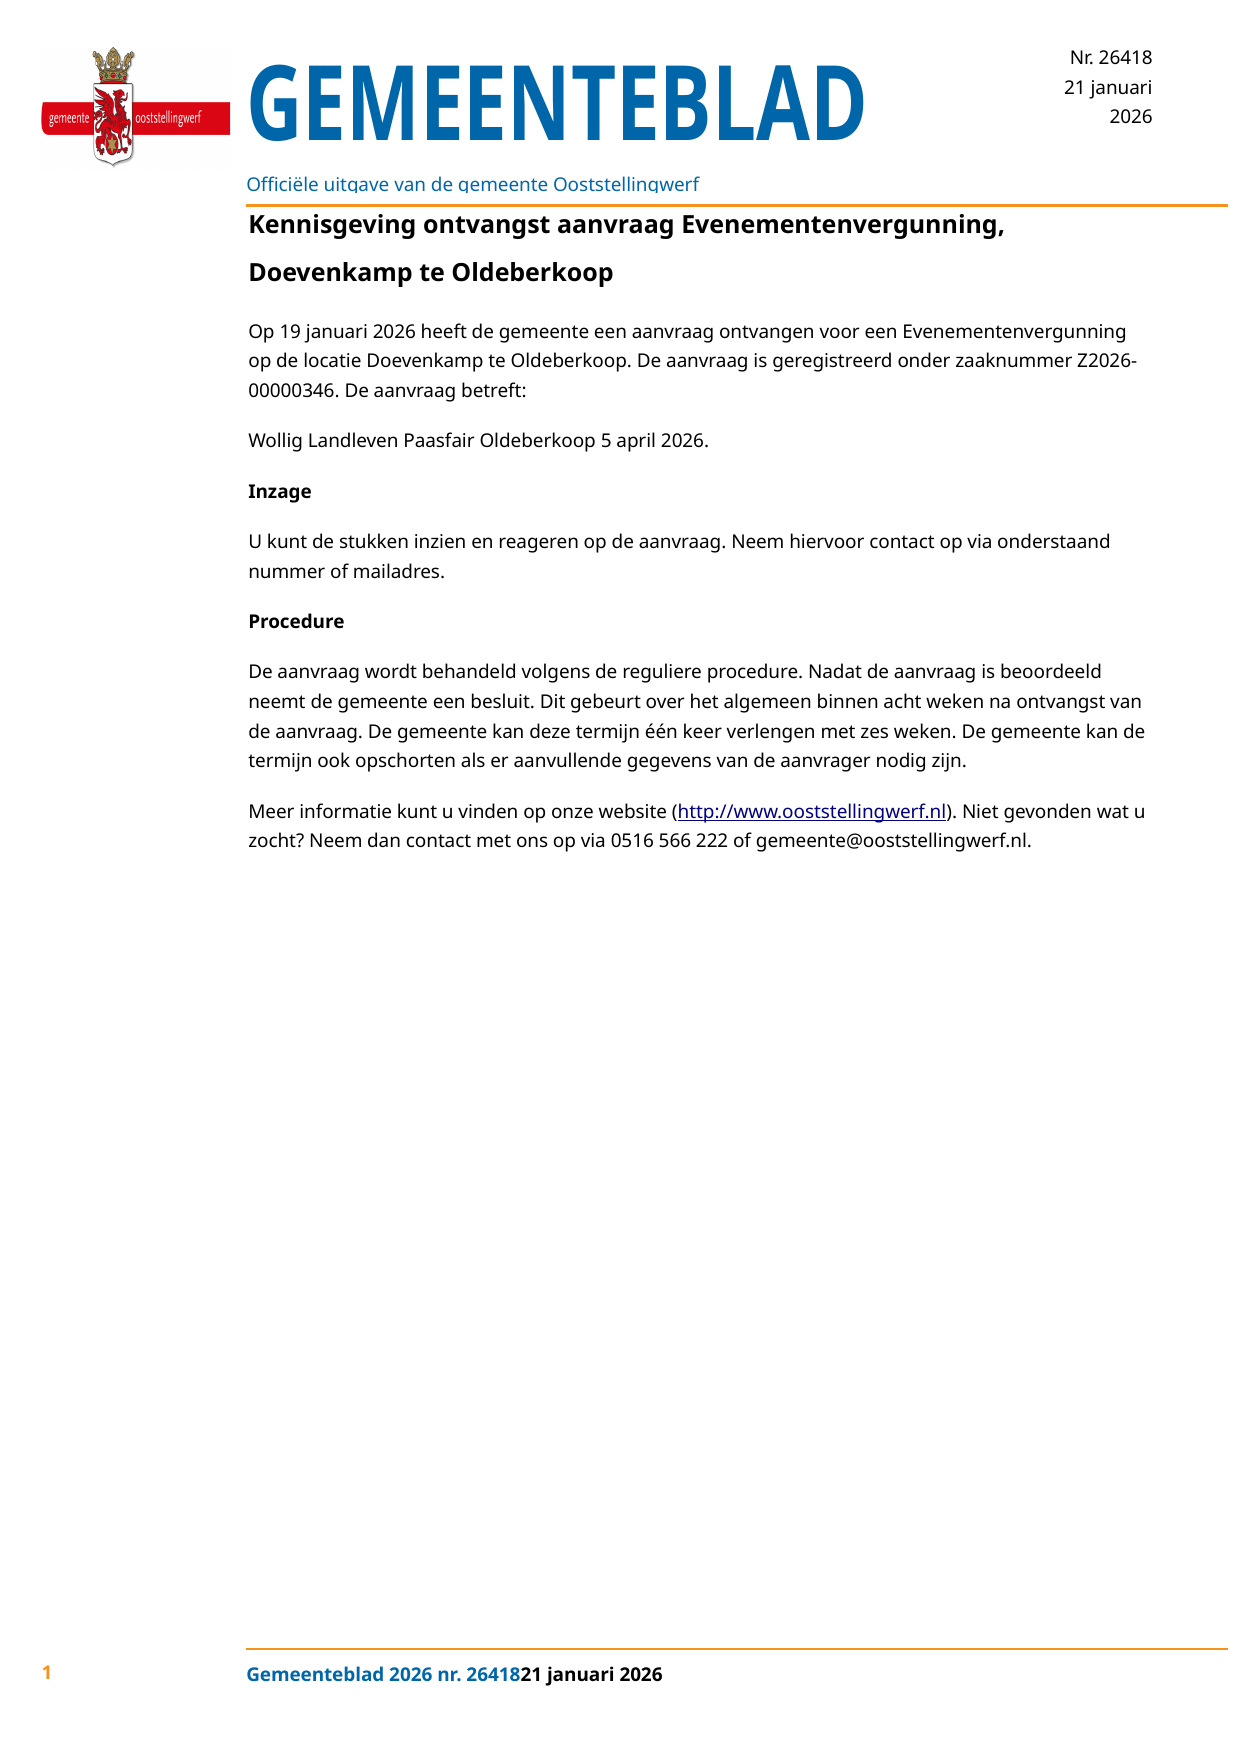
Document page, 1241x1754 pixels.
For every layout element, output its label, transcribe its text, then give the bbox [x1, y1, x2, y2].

text De aanvraag wordt behandeld volgens de reguliere procedure. Nadat de aanvraag is beoordeeld neemt de gemeente een besluit. Dit gebeurt over het algemeen binnen acht weken na ontvangst van de aanvraag. De gemeente kan deze termijn één keer verlengen met zes weken. De gemeente kan de termijn ook opschorten als er aanvullende gegevens van de aanvrager nodig zijn. [248, 659, 1152, 773]
text Meer informatie kunt u vinden op onze website (http://www.ooststellingwerf.nl). Niet gevonden wat u zocht? Neem dan contact met ons op via 0516 566 222 of gemeente@ooststellingwerf.nl. [248, 798, 1152, 853]
text Kennisgeving ontvangst aanvraag Evenementenvergunning, Doevenkamp te Oldeberkoop [248, 207, 1152, 288]
text Op 19 januari 2026 heeft de gemeente een aanvraag ontvangen voor een Evenementenvergunning op de locatie Doevenkamp te Oldeberkoop. De aanvraag is geregistreerd onder zaaknummer Z2026-00000346. De aanvraag betreft: [248, 318, 1152, 403]
text Wollig Landleven Paasfair Oldeberkoop 5 april 2026. [248, 427, 1152, 453]
text Procedure [248, 608, 1152, 634]
text Inzage [248, 478, 1152, 504]
text U kunt de stukken inzien en reageren op de aanvraag. Neem hiervoor contact op via onderstaand nummer of mailadres. [248, 528, 1152, 584]
picture [41, 47, 231, 172]
